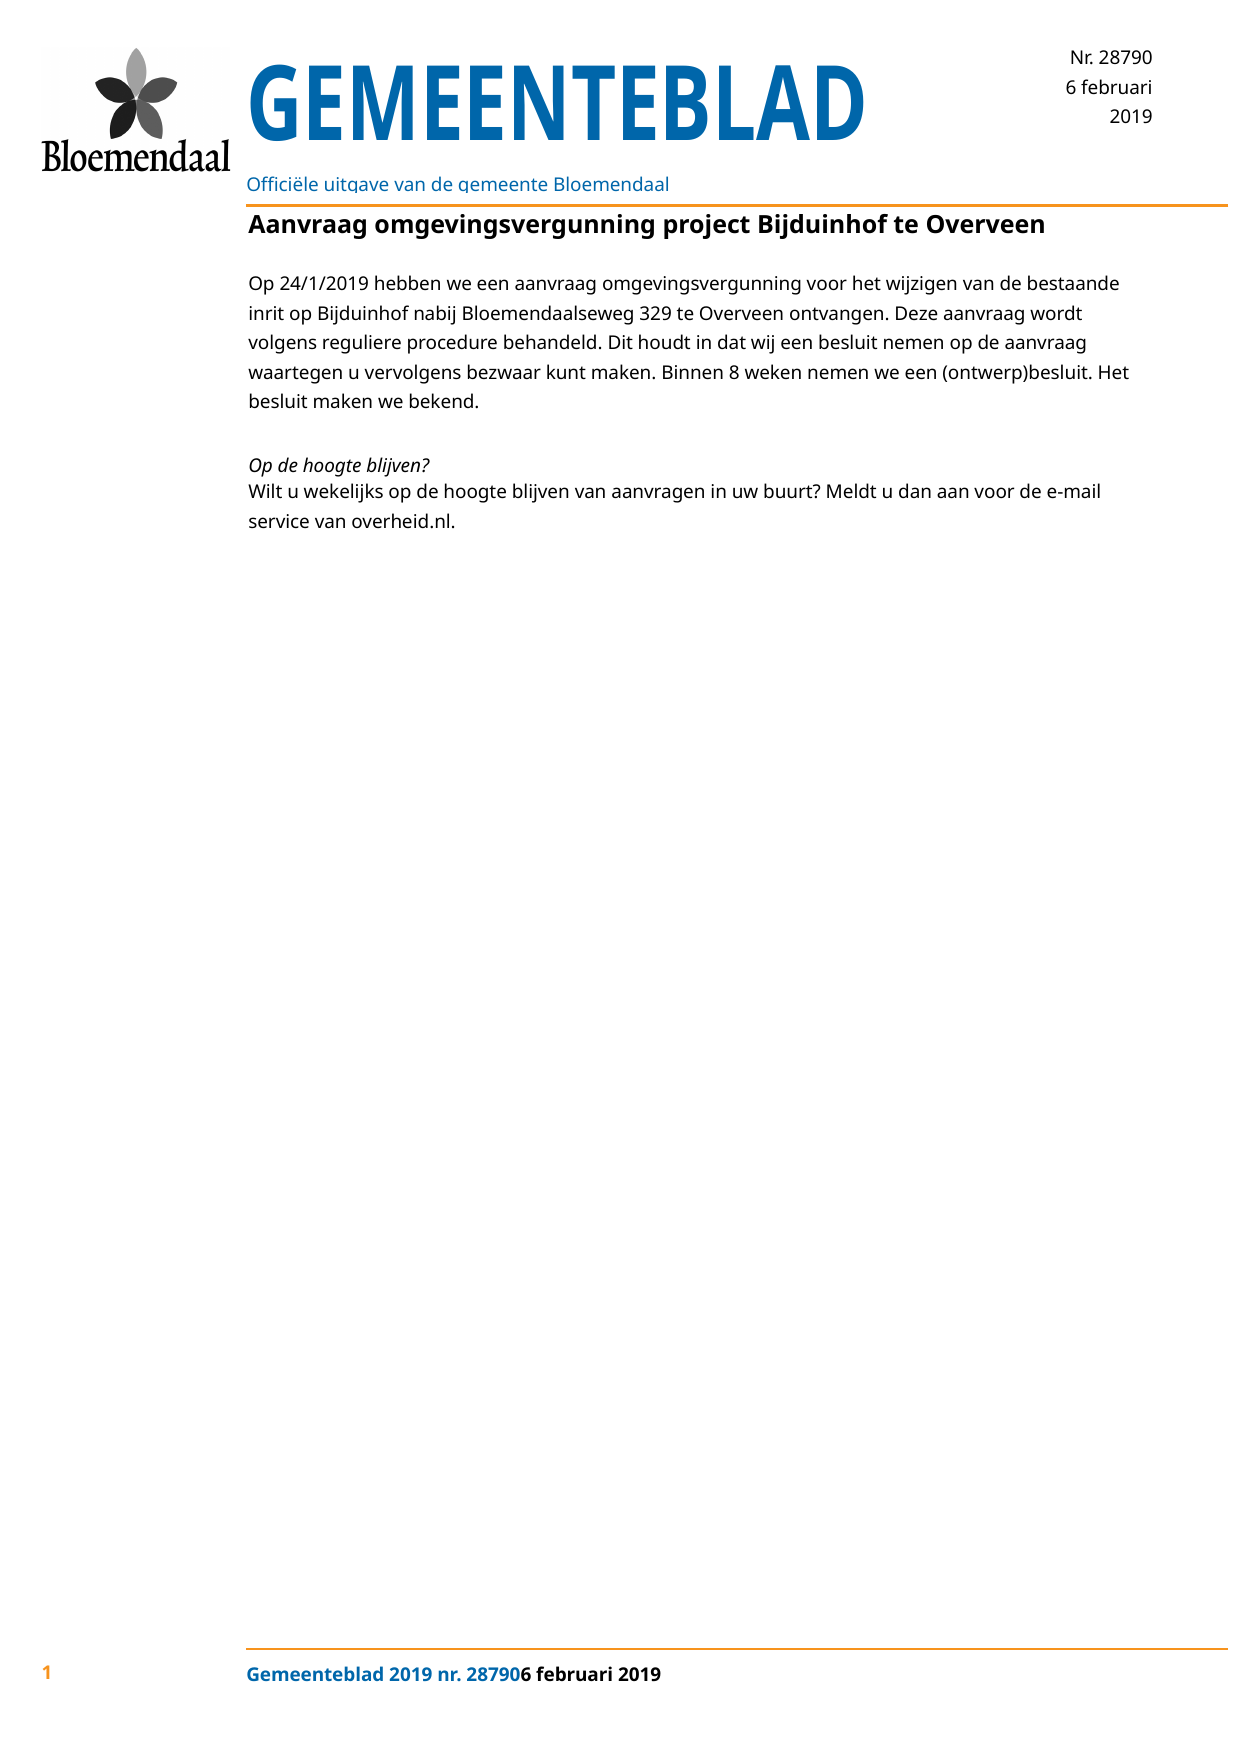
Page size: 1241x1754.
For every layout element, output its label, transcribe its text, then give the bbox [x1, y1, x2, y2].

picture [41, 47, 231, 172]
text Op de hoogte blijven? [248, 453, 1152, 478]
text Aanvraag omgevingsvergunning project Bijduinhof te Overveen [248, 207, 1152, 241]
text Wilt u wekelijks op de hoogte blijven van aanvragen in uw buurt? Meldt u dan aan voor de e-mail service van overheid.nl. [248, 478, 1152, 534]
text Op 24/1/2019 hebben we een aanvraag omgevingsvergunning voor het wijzigen van de bestaande inrit op Bijduinhof nabij Bloemendaalseweg 329 te Overveen ontvangen. Deze aanvraag wordt volgens reguliere procedure behandeld. Dit houdt in dat wij een besluit nemen op de aanvraag waartegen u vervolgens bezwaar kunt maken. Binnen 8 weken nemen we een (ontwerp)besluit. Het besluit maken we bekend. [248, 270, 1152, 414]
